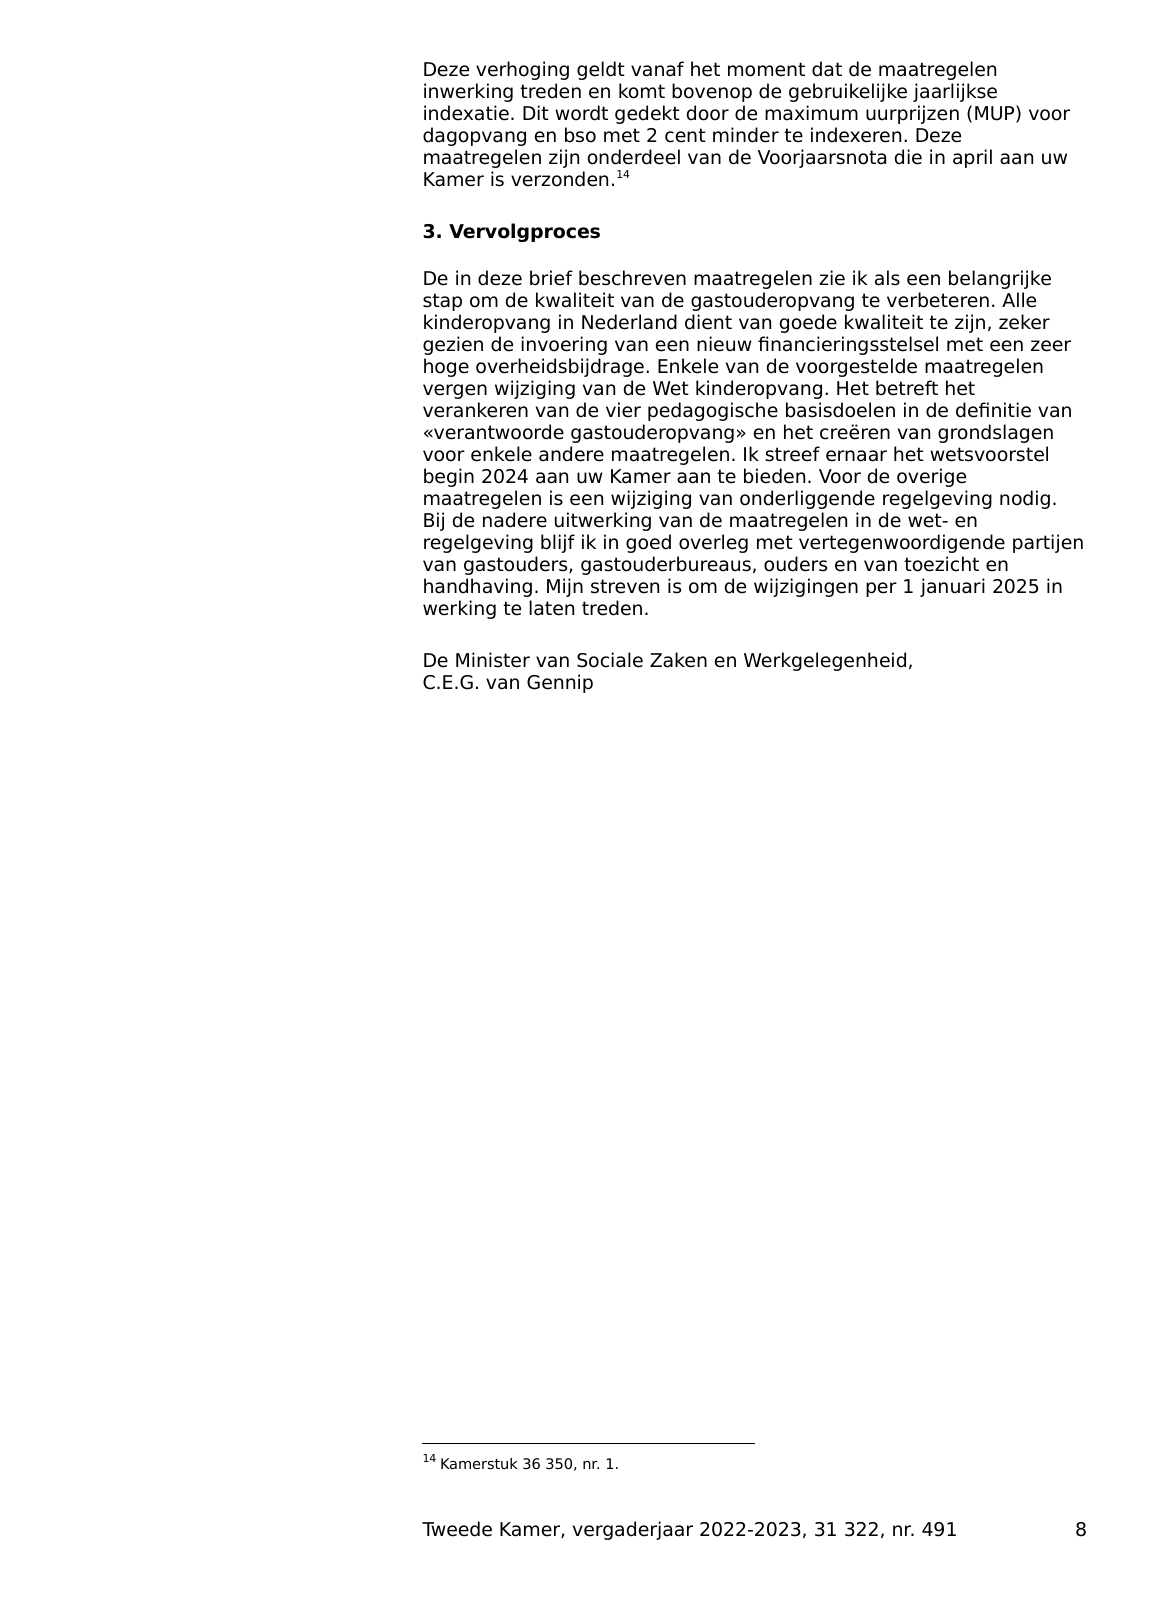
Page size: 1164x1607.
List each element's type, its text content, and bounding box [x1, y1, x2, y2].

text De in deze brief beschreven maatregelen zie ik als een belangrijke stap om de kwaliteit van de gastouderopvang te verbeteren. Alle kinderopvang in Nederland dient van goede kwaliteit te zijn, zeker gezien de invoering van een nieuw financieringsstelsel met een zeer hoge overheidsbijdrage. Enkele van de voorgestelde maatregelen vergen wijziging van de Wet kinderopvang. Het betreft het verankeren van de vier pedagogische basisdoelen in de definitie van «verantwoorde gastouderopvang» en het creëren van grondslagen voor enkele andere maatregelen. Ik streef ernaar het wetsvoorstel begin 2024 aan uw Kamer aan te bieden. Voor de overige maatregelen is een wijziging van onderliggende regelgeving nodig. Bij de nadere uitwerking van de maatregelen in de wet- en regelgeving blijf ik in goed overleg met vertegenwoordigende partijen van gastouders, gastouderbureaus, ouders en van toezicht en handhaving. Mijn streven is om de wijzigingen per 1 januari 2025 in werking te laten treden. [422, 268, 1087, 619]
text Deze verhoging geldt vanaf het moment dat de maatregelen inwerking treden en komt bovenop de gebruikelijke jaarlijkse indexatie. Dit wordt gedekt door de maximum uurprijzen (MUP) voor dagopvang en bso met 2 cent minder te indexeren. Deze maatregelen zijn onderdeel van de Voorjaarsnota die in april aan uw Kamer is verzonden. [422, 59, 1087, 191]
text Kamerstuk 36 350, nr. 1. [422, 1452, 1087, 1474]
subtitle 3. Vervolgproces [422, 221, 1087, 243]
text De Minister van Sociale Zaken en Werkgelegenheid, C.E.G. van Gennip [422, 649, 1087, 693]
